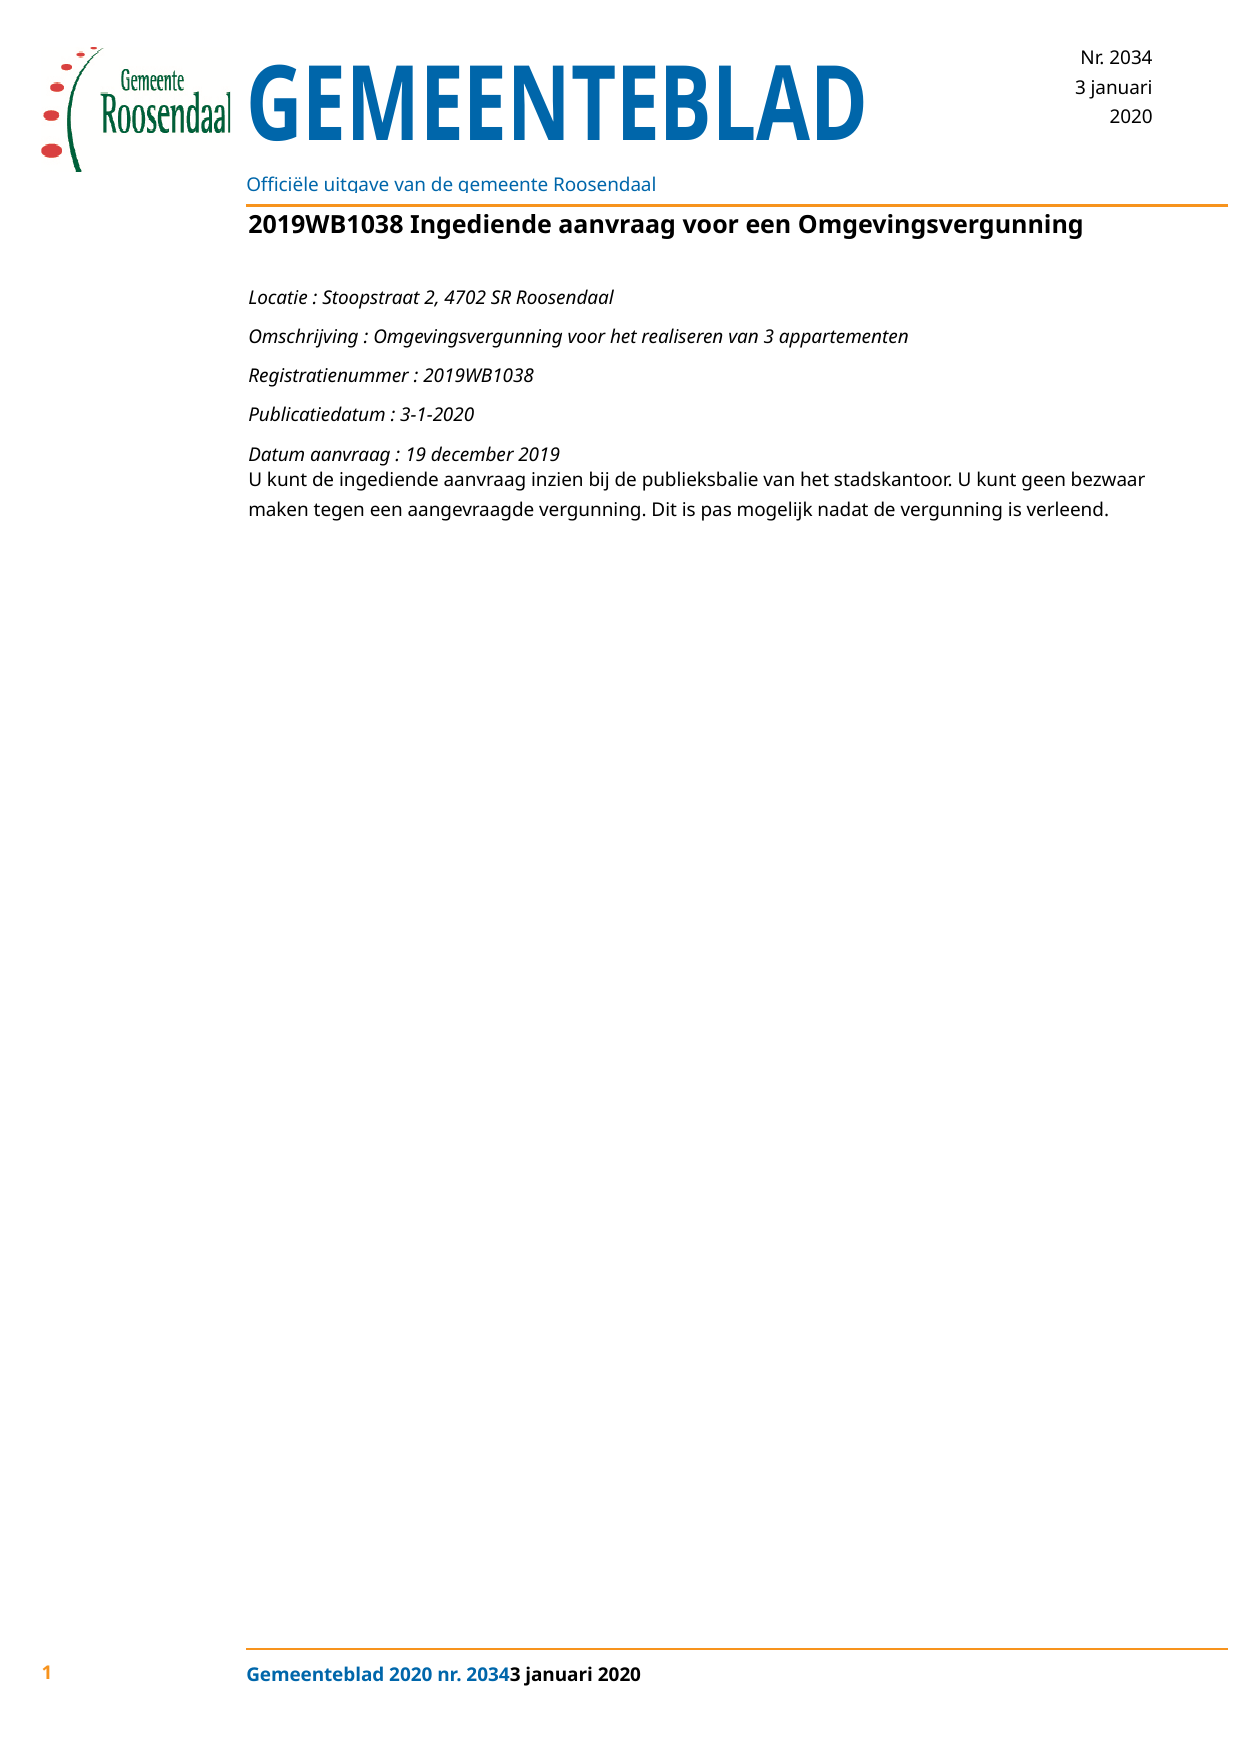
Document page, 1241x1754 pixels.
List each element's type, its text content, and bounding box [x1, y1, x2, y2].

text Publicatiedatum : 3-1-2020 [248, 402, 1152, 427]
text Datum aanvraag : 19 december 2019 [248, 441, 1152, 467]
picture [41, 47, 231, 172]
text Locatie : Stoopstraat 2, 4702 SR Roosendaal [248, 284, 1152, 309]
text Registratienummer : 2019WB1038 [248, 362, 1152, 388]
text 2019WB1038 Ingediende aanvraag voor een Omgevingsvergunning [248, 207, 1152, 241]
text Omschrijving : Omgevingsvergunning voor het realiseren van 3 appartementen [248, 323, 1152, 349]
text U kunt de ingediende aanvraag inzien bij de publieksbalie van het stadskantoor. U kunt geen bezwaar maken tegen een aangevraagde vergunning. Dit is pas mogelijk nadat de vergunning is verleend. [248, 467, 1152, 522]
